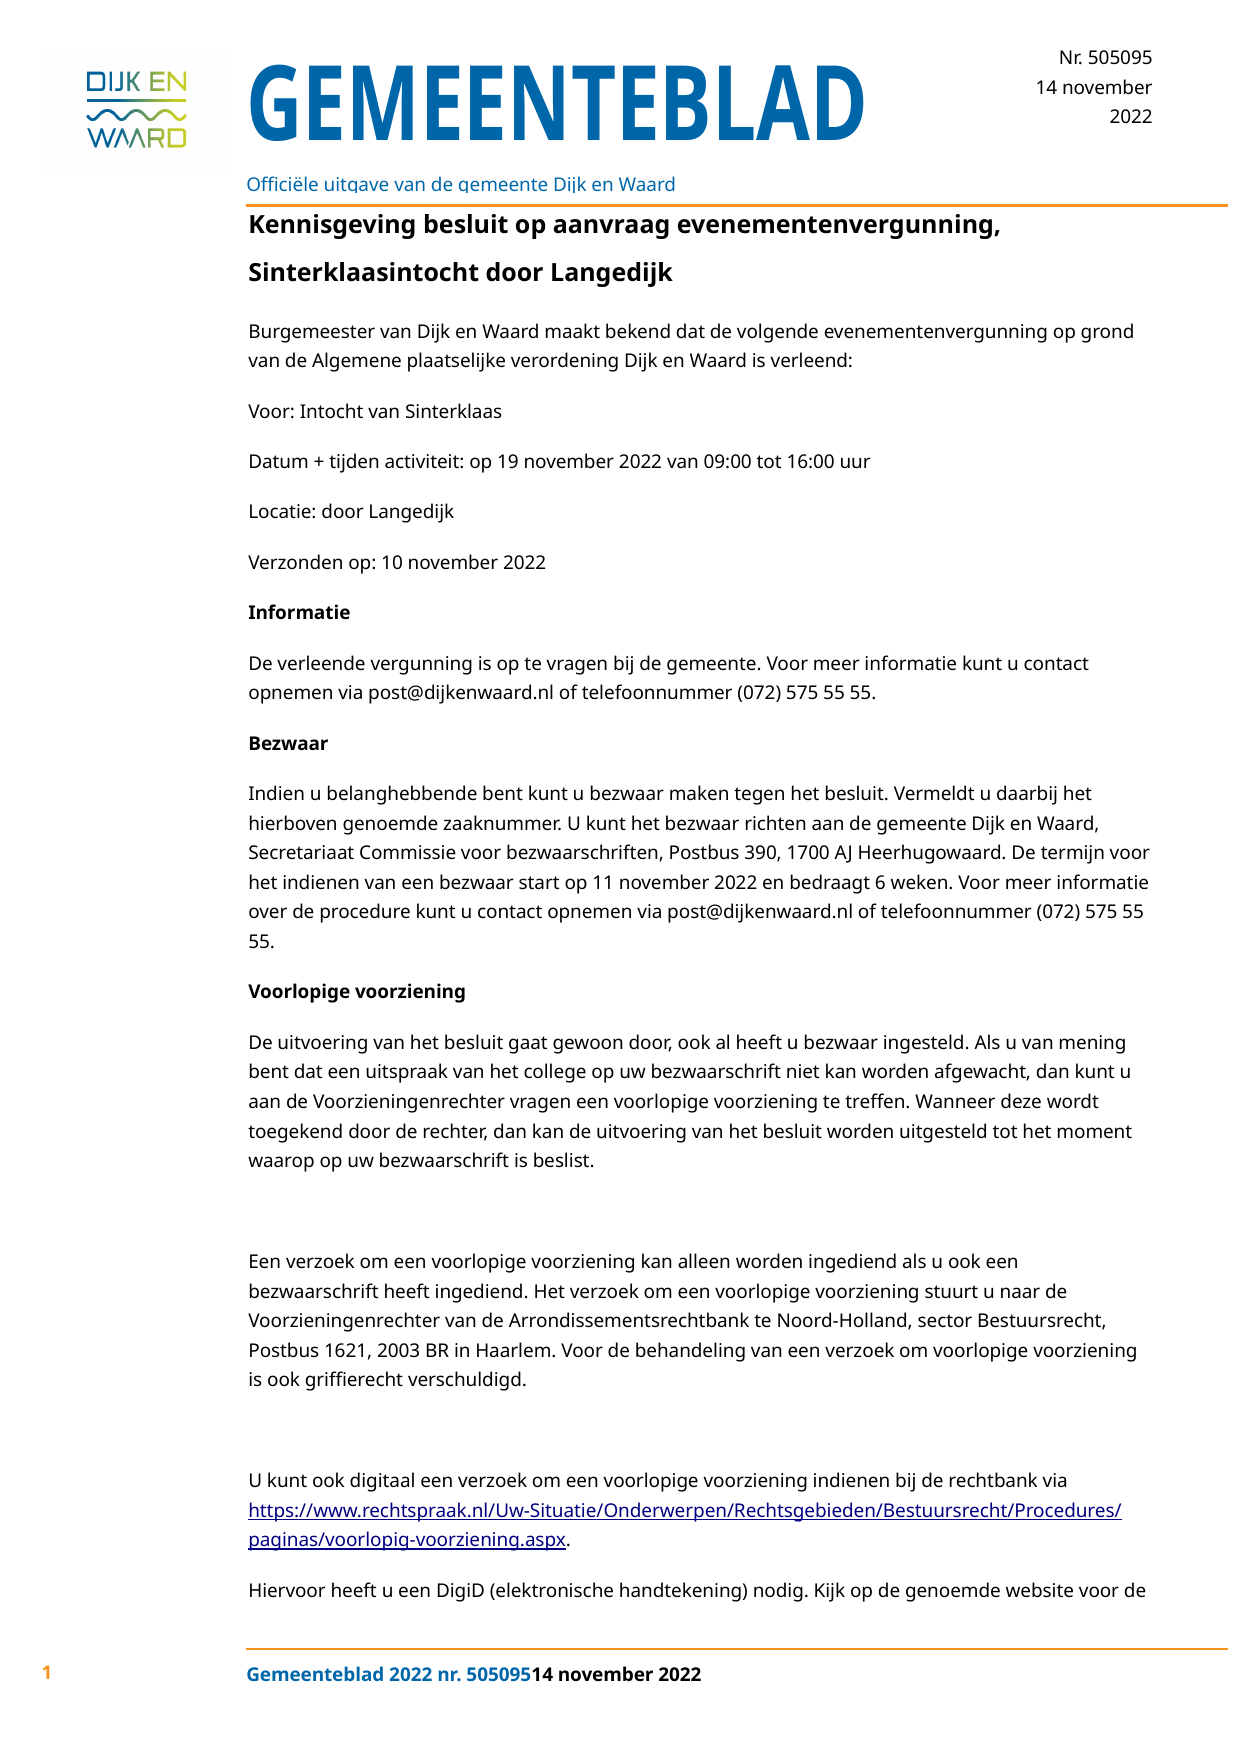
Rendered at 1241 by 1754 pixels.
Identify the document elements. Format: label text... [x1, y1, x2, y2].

text De verleende vergunning is op te vragen bij de gemeente. Voor meer informatie kunt u contact opnemen via post@dijkenwaard.nl of telefoonnummer (072) 575 55 55. [248, 650, 1152, 705]
text Kennisgeving besluit op aanvraag evenementenvergunning, Sinterklaasintocht door Langedijk [248, 207, 1152, 288]
text Informatie [248, 599, 1152, 625]
text Datum + tijden activiteit: op 19 november 2022 van 09:00 tot 16:00 uur [248, 448, 1152, 474]
text Voorlopige voorziening [248, 979, 1152, 1004]
text U kunt ook digitaal een verzoek om een voorlopige voorziening indienen bij de rechtbank via https://www.rechtspraak.nl/Uw-Situatie/Onderwerpen/Rechtsgebieden/Bestuursrecht/Procedures/paginas/voorlopig-voorziening.aspx. [248, 1467, 1152, 1552]
text Burgemeester van Dijk en Waard maakt bekend dat de volgende evenementenvergunning op grond van de Algemene plaatselijke verordening Dijk en Waard is verleend: [248, 318, 1152, 373]
text De uitvoering van het besluit gaat gewoon door, ook al heeft u bezwaar ingesteld. Als u van mening bent dat een uitspraak van het college op uw bezwaarschrift niet kan worden afgewacht, dan kunt u aan de Voorzieningenrechter vragen een voorlopige voorziening te treffen. Wanneer deze wordt toegekend door de rechter, dan kan de uitvoering van het besluit worden uitgesteld tot het moment waarop op uw bezwaarschrift is beslist. [248, 1029, 1152, 1173]
text Hiervoor heeft u een DigiD (elektronische handtekening) nodig. Kijk op de genoemde website voor de [248, 1577, 1152, 1603]
text Bezwaar [248, 730, 1152, 756]
text Een verzoek om een voorlopige voorziening kan alleen worden ingediend als u ook een bezwaarschrift heeft ingediend. Het verzoek om een voorlopige voorziening stuurt u naar de Voorzieningenrechter van de Arrondissementsrechtbank te Noord-Holland, sector Bestuursrecht, Postbus 1621, 2003 BR in Haarlem. Voor de behandeling van een verzoek om voorlopige voorziening is ook griffierecht verschuldigd. [248, 1248, 1152, 1392]
text Voor: Intocht van Sinterklaas [248, 398, 1152, 424]
picture [41, 47, 231, 172]
text Indien u belanghebbende bent kunt u bezwaar maken tegen het besluit. Vermeldt u daarbij het hierboven genoemde zaaknummer. U kunt het bezwaar richten aan de gemeente Dijk en Waard, Secretariaat Commissie voor bezwaarschriften, Postbus 390, 1700 AJ Heerhugowaard. De termijn voor het indienen van een bezwaar start op 11 november 2022 en bedraagt 6 weken. Voor meer informatie over de procedure kunt u contact opnemen via post@dijkenwaard.nl of telefoonnummer (072) 575 55 55. [248, 780, 1152, 954]
text Locatie: door Langedijk [248, 499, 1152, 524]
text Verzonden op: 10 november 2022 [248, 549, 1152, 575]
